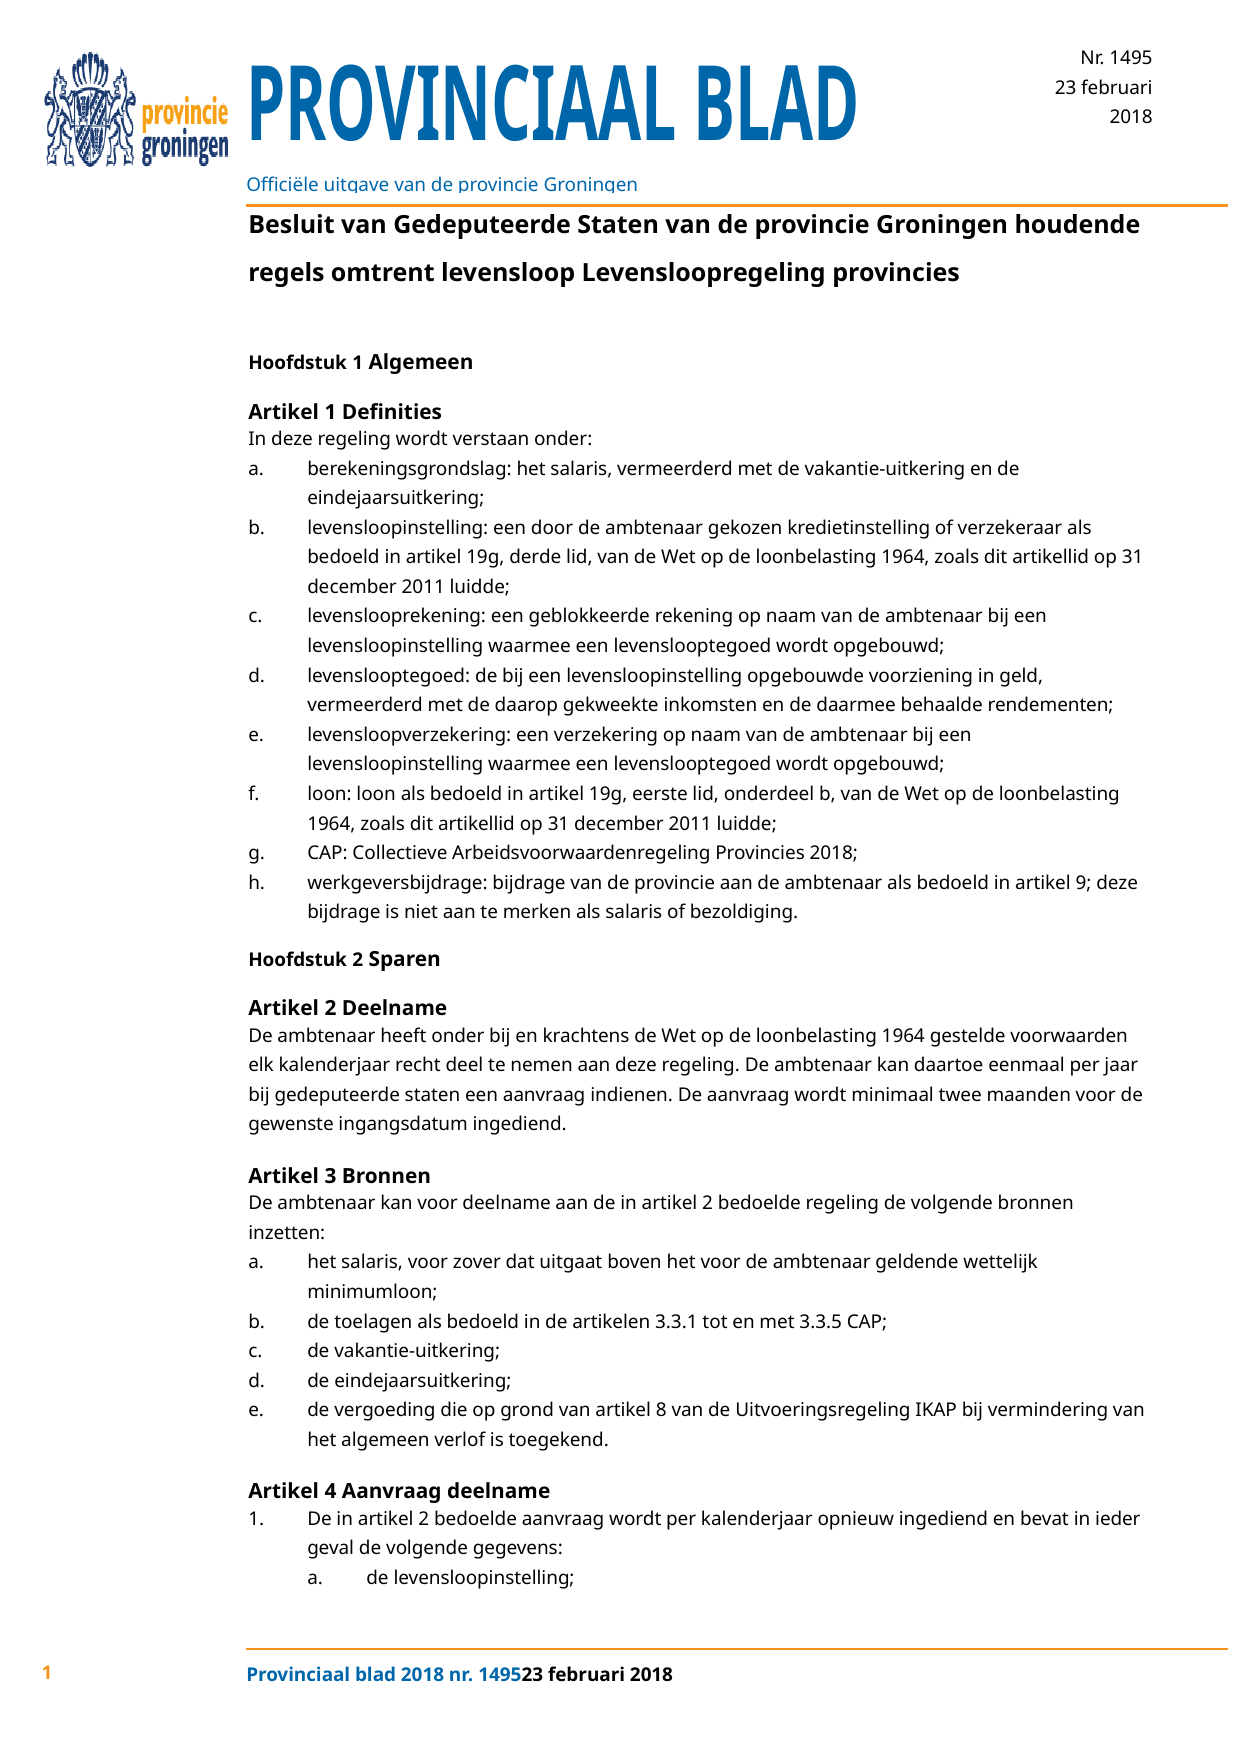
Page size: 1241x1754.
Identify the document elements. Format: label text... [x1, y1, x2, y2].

list het salaris, voor zover dat uitgaat boven het voor de ambtenaar geldende wettelijk minimumloon; [248, 1249, 1152, 1304]
list levensloopverzekering: een verzekering op naam van de ambtenaar bij een levensloopinstelling waarmee een levenslooptegoed wordt opgebouwd; [248, 721, 1152, 776]
list loon: loon als bedoeld in artikel 19g, eerste lid, onderdeel b, van de Wet op de loonbelasting 1964, zoals dit artikellid op 31 december 2011 luidde; [248, 780, 1152, 836]
list CAP: Collectieve Arbeidsvoorwaardenregeling Provincies 2018; [248, 839, 1152, 865]
text Hoofdstuk 1 Algemeen [248, 347, 1152, 376]
list de toelagen als bedoeld in de artikelen 3.3.1 tot en met 3.3.5 CAP; [248, 1308, 1152, 1333]
picture [41, 47, 231, 172]
list levenslooprekening: een geblokkeerde rekening op naam van de ambtenaar bij een levensloopinstelling waarmee een levenslooptegoed wordt opgebouwd; [248, 603, 1152, 658]
list De in artikel 2 bedoelde aanvraag wordt per kalenderjaar opnieuw ingediend en bevat in ieder geval de volgende gegevens: [248, 1505, 1152, 1560]
list de eindejaarsuitkering; [248, 1367, 1152, 1393]
list berekeningsgrondslag: het salaris, vermeerderd met de vakantie-uitkering en de eindejaarsuitkering; [248, 455, 1152, 510]
text In deze regeling wordt verstaan onder: [248, 425, 1152, 451]
list levensloopinstelling: een door de ambtenaar gekozen kredietinstelling of verzekeraar als bedoeld in artikel 19g, derde lid, van de Wet op de loonbelasting 1964, zoals dit artikellid op 31 december 2011 luidde; [248, 514, 1152, 599]
list de vergoeding die op grond van artikel 8 van de Uitvoeringsregeling IKAP bij vermindering van het algemeen verlof is toegekend. [248, 1397, 1152, 1452]
list levenslooptegoed: de bij een levensloopinstelling opgebouwde voorziening in geld, vermeerderd met de daarop gekweekte inkomsten en de daarmee behaalde rendementen; [248, 662, 1152, 717]
list de vakantie-uitkering; [248, 1337, 1152, 1363]
text Artikel 1 Definities [248, 397, 1152, 425]
list werkgeversbijdrage: bijdrage van de provincie aan de ambtenaar als bedoeld in artikel 9; deze bijdrage is niet aan te merken als salaris of bezoldiging. [248, 869, 1152, 924]
text Artikel 3 Bronnen [248, 1161, 1152, 1189]
text Hoofdstuk 2 Sparen [248, 944, 1152, 973]
text Artikel 2 Deelname [248, 993, 1152, 1022]
text Besluit van Gedeputeerde Staten van de provincie Groningen houdende regels omtrent levensloop Levensloopregeling provincies [248, 207, 1152, 288]
text De ambtenaar heeft onder bij en krachtens de Wet op de loonbelasting 1964 gestelde voorwaarden elk kalenderjaar recht deel te nemen aan deze regeling. De ambtenaar kan daartoe eenmaal per jaar bij gedeputeerde staten een aanvraag indienen. De aanvraag wordt minimaal twee maanden voor de gewenste ingangsdatum ingediend. [248, 1022, 1152, 1136]
text De ambtenaar kan voor deelname aan de in artikel 2 bedoelde regeling de volgende bronnen inzetten: [248, 1189, 1152, 1245]
text Artikel 4 Aanvraag deelname [248, 1477, 1152, 1505]
list de levensloopinstelling; [307, 1564, 1152, 1590]
